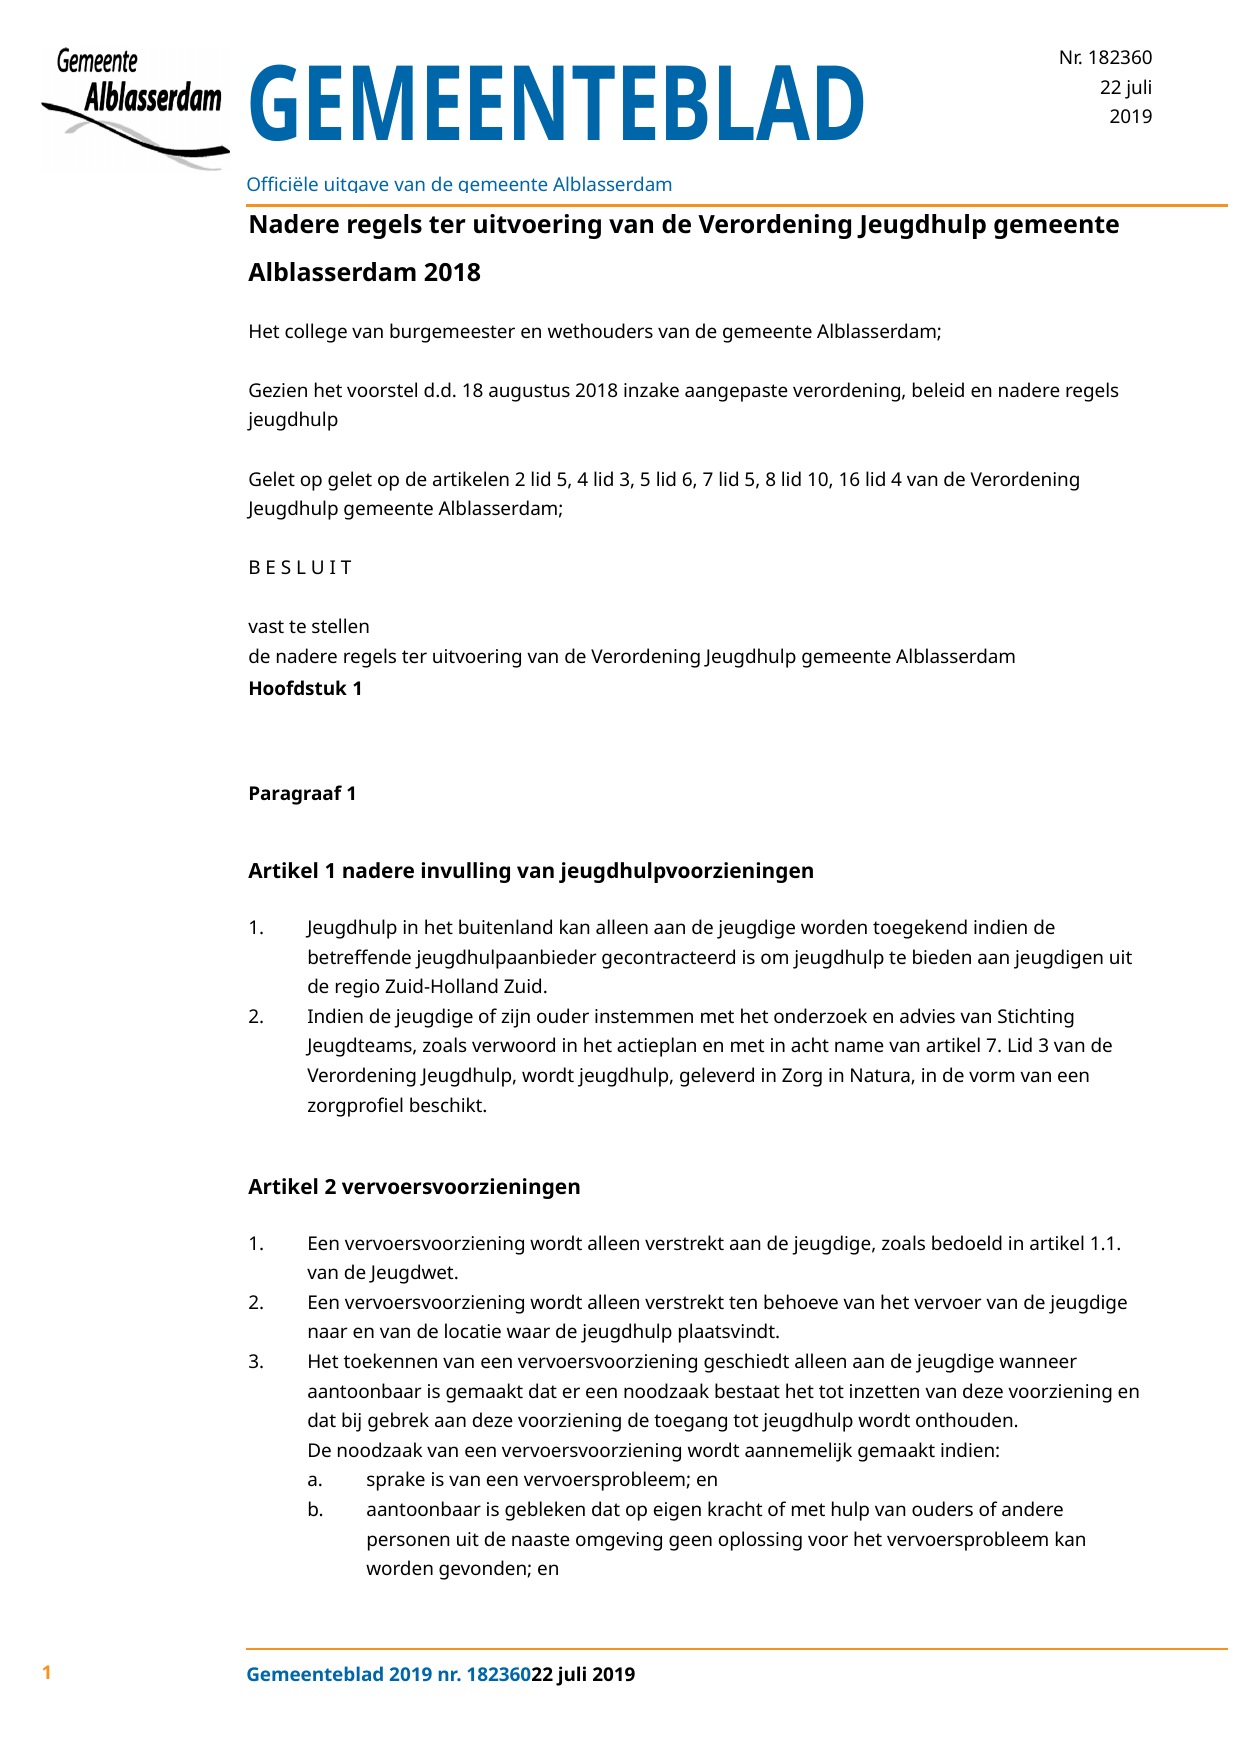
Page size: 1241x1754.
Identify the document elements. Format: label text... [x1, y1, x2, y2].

text Artikel 2 vervoersvoorzieningen [248, 1172, 1152, 1200]
text de nadere regels ter uitvoering van de Verordening Jeugdhulp gemeente Alblasserdam [248, 643, 1152, 669]
text vast te stellen [248, 614, 1152, 639]
list Een vervoersvoorziening wordt alleen verstrekt aan de jeugdige, zoals bedoeld in artikel 1.1. van de Jeugdwet. [248, 1230, 1152, 1285]
list Een vervoersvoorziening wordt alleen verstrekt ten behoeve van het vervoer van de jeugdige naar en van de locatie waar de jeugdhulp plaatsvindt. [248, 1289, 1152, 1344]
text Gelet op gelet op de artikelen 2 lid 5, 4 lid 3, 5 lid 6, 7 lid 5, 8 lid 10, 16 lid 4 van de Verordening Jeugdhulp gemeente Alblasserdam; [248, 466, 1152, 521]
picture [41, 47, 231, 172]
text Artikel 1 nadere invulling van jeugdhulpvoorzieningen [248, 856, 1152, 885]
list Indien de jeugdige of zijn ouder instemmen met het onderzoek en advies van Stichting Jeugdteams, zoals verwoord in het actieplan en met in acht name van artikel 7. Lid 3 van de Verordening Jeugdhulp, wordt jeugdhulp, geleverd in Zorg in Natura, in de vorm van een zorgprofiel beschikt. [248, 1003, 1152, 1118]
text Hoofdstuk 1 [248, 673, 1152, 701]
text Nadere regels ter uitvoering van de Verordening Jeugdhulp gemeente Alblasserdam 2018 [248, 207, 1152, 288]
text B E S L U I T [248, 554, 1152, 580]
text Het college van burgemeester en wethouders van de gemeente Alblasserdam; [248, 318, 1152, 344]
text Paragraaf 1 [248, 780, 1152, 806]
list Jeugdhulp in het buitenland kan alleen aan de jeugdige worden toegekend indien de betreffende jeugdhulpaanbieder gecontracteerd is om jeugdhulp te bieden aan jeugdigen uit de regio Zuid-Holland Zuid. [248, 914, 1152, 999]
list sprake is van een vervoersprobleem; en [307, 1467, 1152, 1492]
list Het toekennen van een vervoersvoorziening geschiedt alleen aan de jeugdige wanneer aantoonbaar is gemaakt dat er een noodzaak bestaat het tot inzetten van deze voorziening en dat bij gebrek aan deze voorziening de toegang tot jeugdhulp wordt onthouden. [248, 1348, 1152, 1433]
list aantoonbaar is gebleken dat op eigen kracht of met hulp van ouders of andere personen uit de naaste omgeving geen oplossing voor het vervoersprobleem kan worden gevonden; en [307, 1496, 1152, 1581]
list De noodzaak van een vervoersvoorziening wordt aannemelijk gemaakt indien: [248, 1437, 1152, 1463]
text Gezien het voorstel d.d. 18 augustus 2018 inzake aangepaste verordening, beleid en nadere regels jeugdhulp [248, 377, 1152, 432]
